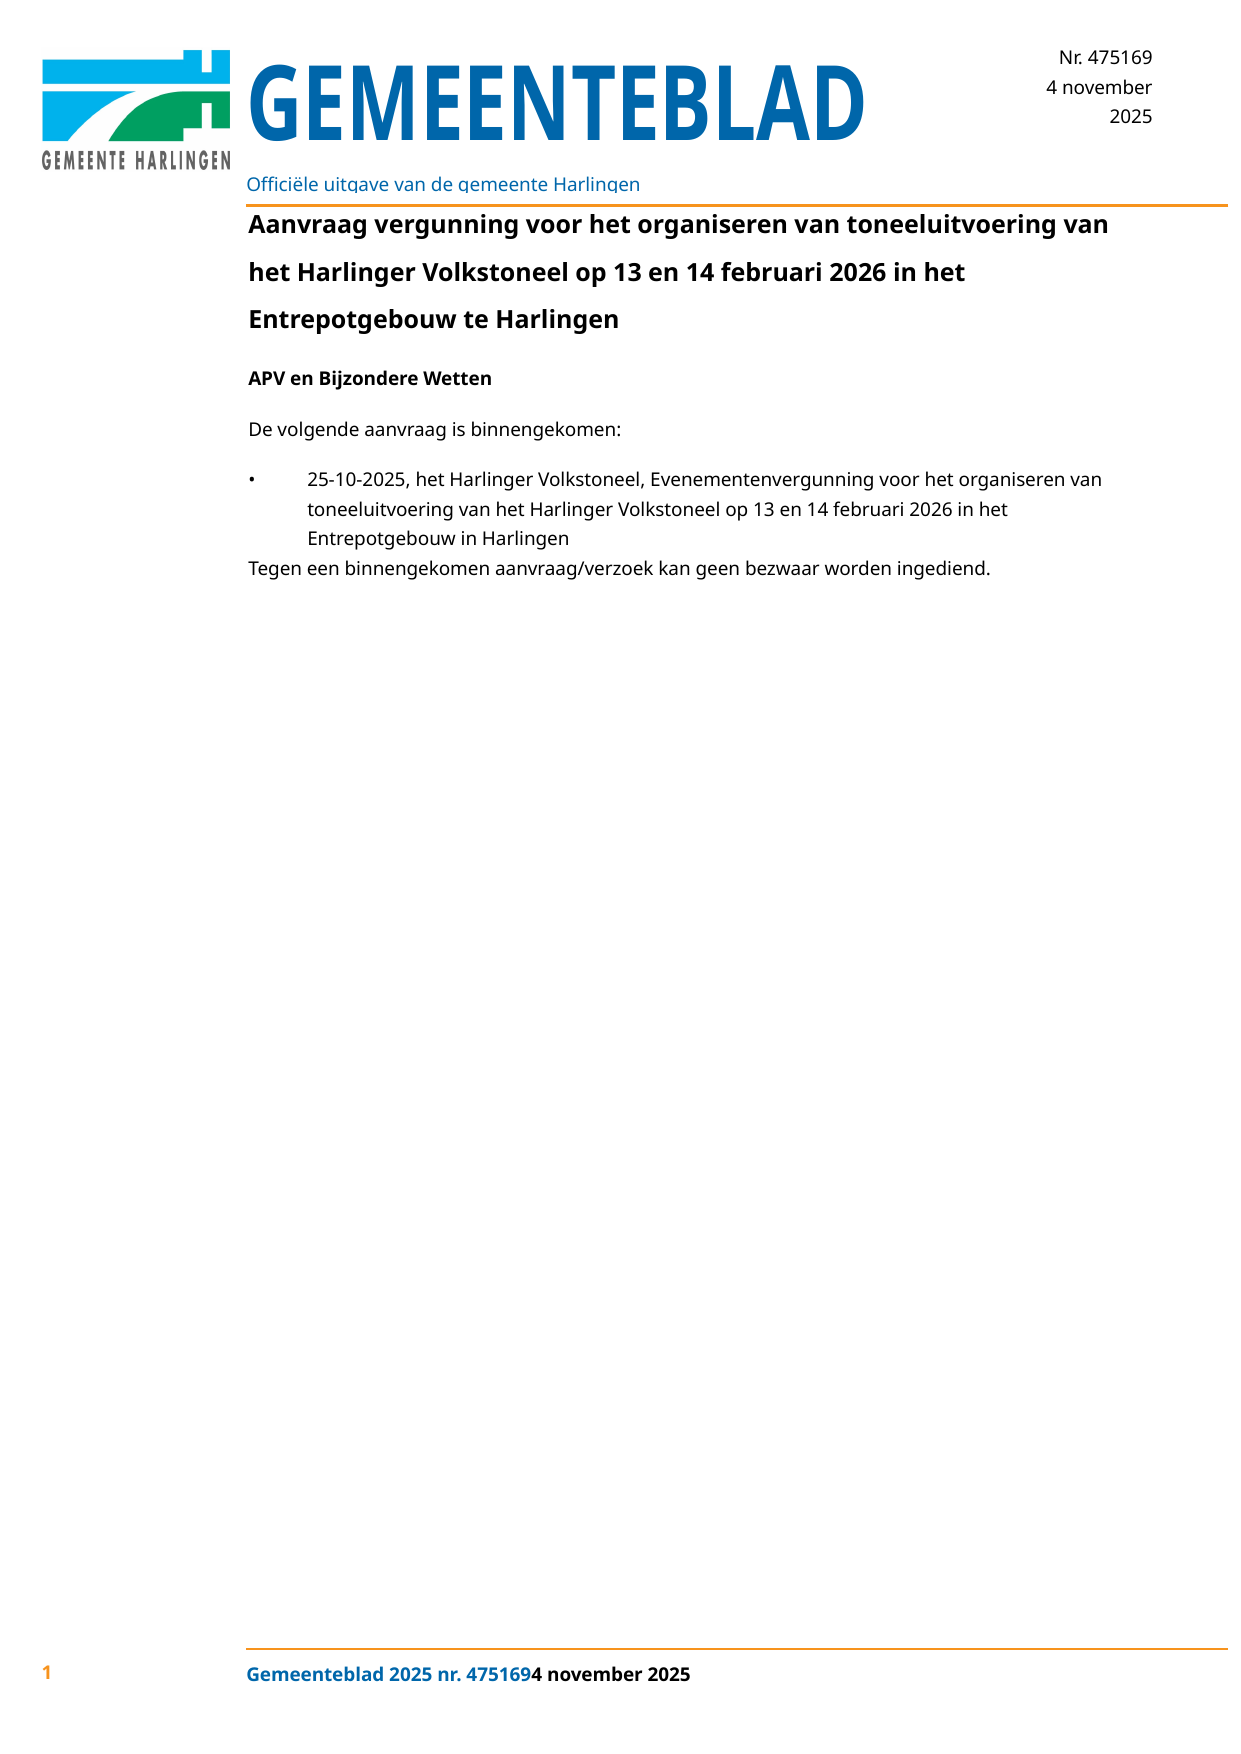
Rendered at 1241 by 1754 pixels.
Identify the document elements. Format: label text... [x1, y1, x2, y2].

text De volgende aanvraag is binnengekomen: [248, 416, 1152, 442]
text APV en Bijzondere Wetten [248, 366, 1152, 391]
list 25-10-2025, het Harlinger Volkstoneel, Evenementenvergunning voor het organiseren van toneeluitvoering van het Harlinger Volkstoneel op 13 en 14 februari 2026 in het Entrepotgebouw in Harlingen [248, 466, 1152, 551]
text Tegen een binnengekomen aanvraag/verzoek kan geen bezwaar worden ingediend. [248, 555, 1152, 581]
picture [41, 47, 231, 172]
text Aanvraag vergunning voor het organiseren van toneeluitvoering van het Harlinger Volkstoneel op 13 en 14 februari 2026 in het Entrepotgebouw te Harlingen [248, 207, 1152, 336]
